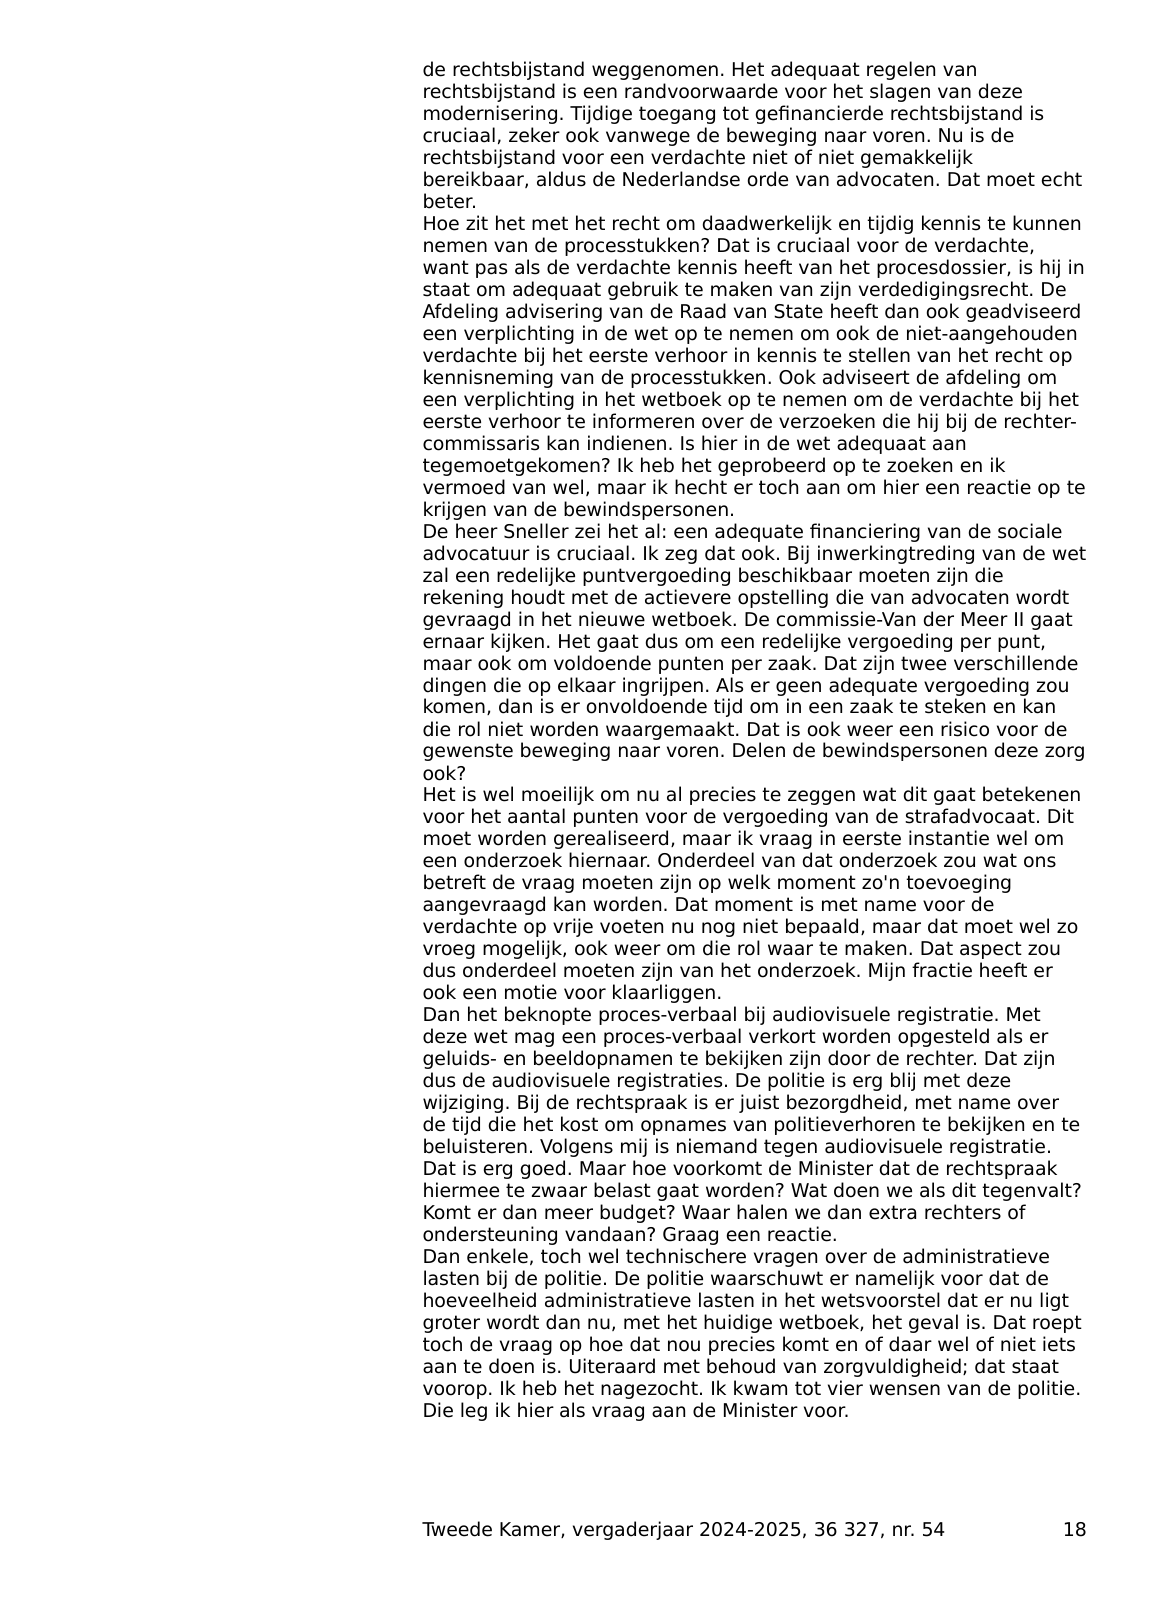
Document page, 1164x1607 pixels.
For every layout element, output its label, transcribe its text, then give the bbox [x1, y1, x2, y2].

text Dan het beknopte proces-verbaal bij audiovisuele registratie. Met deze wet mag een proces-verbaal verkort worden opgesteld als er geluids- en beeldopnamen te bekijken zijn door de rechter. Dat zijn dus de audiovisuele registraties. De politie is erg blij met deze wijziging. Bij de rechtspraak is er juist bezorgdheid, met name over de tijd die het kost om opnames van politieverhoren te bekijken en te beluisteren. Volgens mij is niemand tegen audiovisuele registratie. Dat is erg goed. Maar hoe voorkomt de Minister dat de rechtspraak hiermee te zwaar belast gaat worden? Wat doen we als dit tegenvalt? Komt er dan meer budget? Waar halen we dan extra rechters of ondersteuning vandaan? Graag een reactie. [422, 1004, 1087, 1246]
text Het is wel moeilijk om nu al precies te zeggen wat dit gaat betekenen voor het aantal punten voor de vergoeding van de strafadvocaat. Dit moet worden gerealiseerd, maar ik vraag in eerste instantie wel om een onderzoek hiernaar. Onderdeel van dat onderzoek zou wat ons betreft de vraag moeten zijn op welk moment zo'n toevoeging aangevraagd kan worden. Dat moment is met name voor de verdachte op vrije voeten nu nog niet bepaald, maar dat moet wel zo vroeg mogelijk, ook weer om die rol waar te maken. Dat aspect zou dus onderdeel moeten zijn van het onderzoek. Mijn fractie heeft er ook een motie voor klaarliggen. [422, 784, 1087, 1004]
text de rechtsbijstand weggenomen. Het adequaat regelen van rechtsbijstand is een randvoorwaarde voor het slagen van deze modernisering. Tijdige toegang tot gefinancierde rechtsbijstand is cruciaal, zeker ook vanwege de beweging naar voren. Nu is de rechtsbijstand voor een verdachte niet of niet gemakkelijk bereikbaar, aldus de Nederlandse orde van advocaten. Dat moet echt beter. [422, 59, 1087, 213]
text De heer Sneller zei het al: een adequate financiering van de sociale advocatuur is cruciaal. Ik zeg dat ook. Bij inwerkingtreding van de wet zal een redelijke puntvergoeding beschikbaar moeten zijn die rekening houdt met de actievere opstelling die van advocaten wordt gevraagd in het nieuwe wetboek. De commissie-Van der Meer II gaat ernaar kijken. Het gaat dus om een redelijke vergoeding per punt, maar ook om voldoende punten per zaak. Dat zijn twee verschillende dingen die op elkaar ingrijpen. Als er geen adequate vergoeding zou komen, dan is er onvoldoende tijd om in een zaak te steken en kan die rol niet worden waargemaakt. Dat is ook weer een risico voor de gewenste beweging naar voren. Delen de bewindspersonen deze zorg ook? [422, 521, 1087, 784]
text Hoe zit het met het recht om daadwerkelijk en tijdig kennis te kunnen nemen van de processtukken? Dat is cruciaal voor de verdachte, want pas als de verdachte kennis heeft van het procesdossier, is hij in staat om adequaat gebruik te maken van zijn verdedigingsrecht. De Afdeling advisering van de Raad van State heeft dan ook geadviseerd een verplichting in de wet op te nemen om ook de niet-aangehouden verdachte bij het eerste verhoor in kennis te stellen van het recht op kennisneming van de processtukken. Ook adviseert de afdeling om een verplichting in het wetboek op te nemen om de verdachte bij het eerste verhoor te informeren over de verzoeken die hij bij de rechter-commissaris kan indienen. Is hier in de wet adequaat aan tegemoetgekomen? Ik heb het geprobeerd op te zoeken en ik vermoed van wel, maar ik hecht er toch aan om hier een reactie op te krijgen van de bewindspersonen. [422, 213, 1087, 521]
text Dan enkele, toch wel technischere vragen over de administratieve lasten bij de politie. De politie waarschuwt er namelijk voor dat de hoeveelheid administratieve lasten in het wetsvoorstel dat er nu ligt groter wordt dan nu, met het huidige wetboek, het geval is. Dat roept toch de vraag op hoe dat nou precies komt en of daar wel of niet iets aan te doen is. Uiteraard met behoud van zorgvuldigheid; dat staat voorop. Ik heb het nagezocht. Ik kwam tot vier wensen van de politie. Die leg ik hier als vraag aan de Minister voor. [422, 1246, 1087, 1422]
